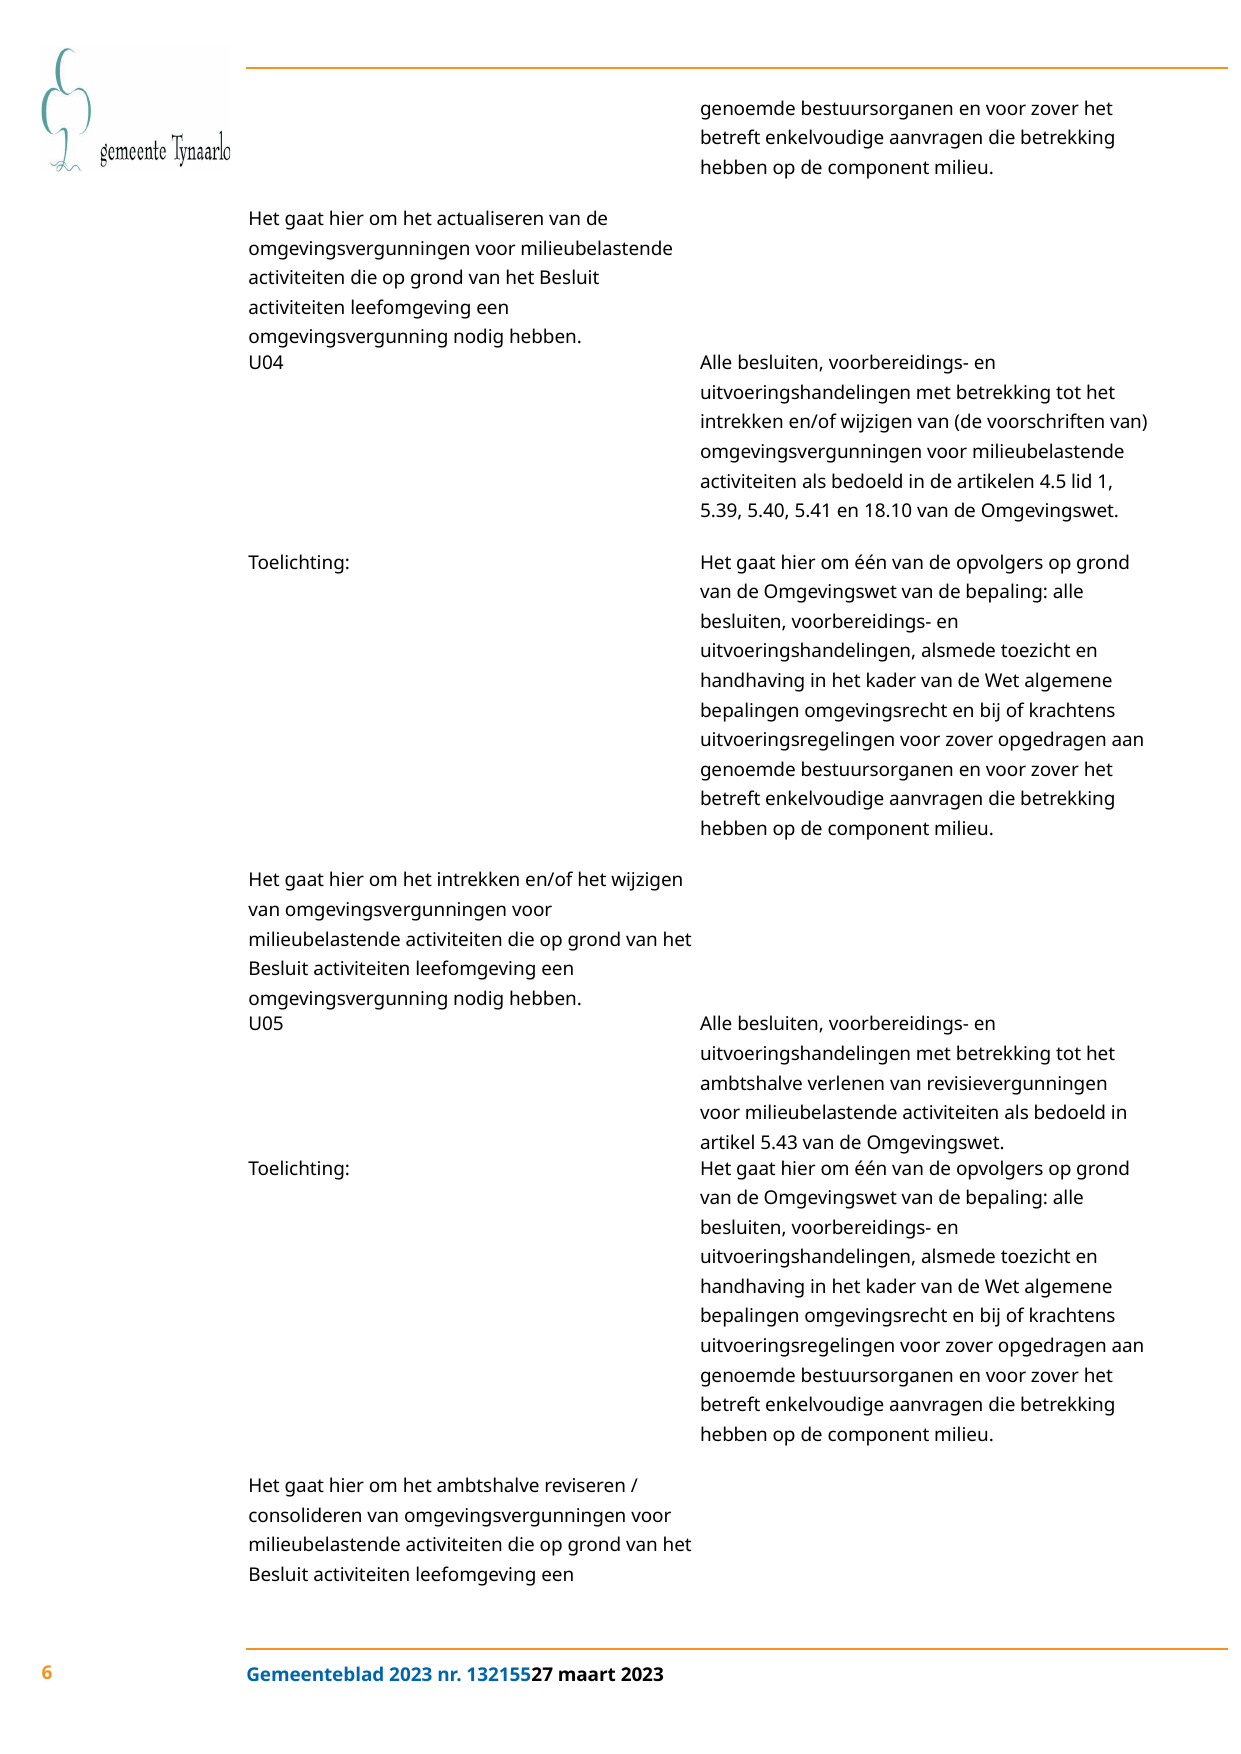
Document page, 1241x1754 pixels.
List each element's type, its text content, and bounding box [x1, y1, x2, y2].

table_cell U05 [248, 1011, 700, 1155]
table_cell Het gaat hier om één van de opvolgers op grond van de Omgevingswet van de bepaling: alle besluiten, voorbereidings- en uitvoeringshandelingen, alsmede toezicht en handhaving in het kader van de Wet algemene bepalingen omgevingsrecht en bij of krachtens uitvoeringsregelingen voor zover opgedragen aan genoemde bestuursorganen en voor zover het betreft enkelvoudige aanvragen die betrekking hebben op de component milieu. [700, 549, 1152, 841]
table_cell [700, 867, 1152, 1011]
table_cell Toelichting: [248, 549, 700, 841]
table_cell Alle besluiten, voorbereidings- en uitvoeringshandelingen met betrekking tot het ambtshalve verlenen van revisievergunningen voor milieubelastende activiteiten als bedoeld in artikel 5.43 van de Omgevingswet. [700, 1011, 1152, 1155]
table_cell [700, 523, 1152, 549]
table_cell Alle besluiten, voorbereidings- en uitvoeringshandelingen met betrekking tot het intrekken en/of wijzigen van (de voorschriften van) omgevingsvergunningen voor milieubelastende activiteiten als bedoeld in de artikelen 4.5 lid 1, 5.39, 5.40, 5.41 en 18.10 van de Omgevingswet. [700, 350, 1152, 523]
table_cell Toelichting: [248, 1155, 700, 1447]
table_cell genoemde bestuursorganen en voor zover het betreft enkelvoudige aanvragen die betrekking hebben op de component milieu. [700, 95, 1152, 180]
picture [41, 47, 231, 172]
table_cell [248, 523, 700, 549]
table_cell [248, 841, 700, 867]
table_cell U04 [248, 350, 700, 523]
table_cell [248, 180, 700, 205]
table_cell Het gaat hier om het actualiseren van de omgevingsvergunningen voor milieubelastende activiteiten die op grond van het Besluit activiteiten leefomgeving een omgevingsvergunning nodig hebben. [248, 205, 700, 349]
table_cell [248, 1447, 700, 1472]
table_cell [700, 841, 1152, 867]
table_cell Het gaat hier om één van de opvolgers op grond van de Omgevingswet van de bepaling: alle besluiten, voorbereidings- en uitvoeringshandelingen, alsmede toezicht en handhaving in het kader van de Wet algemene bepalingen omgevingsrecht en bij of krachtens uitvoeringsregelingen voor zover opgedragen aan genoemde bestuursorganen en voor zover het betreft enkelvoudige aanvragen die betrekking hebben op de component milieu. [700, 1155, 1152, 1447]
table_cell [700, 205, 1152, 349]
table_cell [700, 180, 1152, 205]
table_cell Het gaat hier om het intrekken en/of het wijzigen van omgevingsvergunningen voor milieubelastende activiteiten die op grond van het Besluit activiteiten leefomgeving een omgevingsvergunning nodig hebben. [248, 867, 700, 1011]
table_cell [248, 95, 700, 180]
table_cell [700, 1473, 1152, 1587]
table_cell Het gaat hier om het ambtshalve reviseren / consolideren van omgevingsvergunningen voor milieubelastende activiteiten die op grond van het Besluit activiteiten leefomgeving een [248, 1473, 700, 1587]
table_cell [700, 1447, 1152, 1472]
